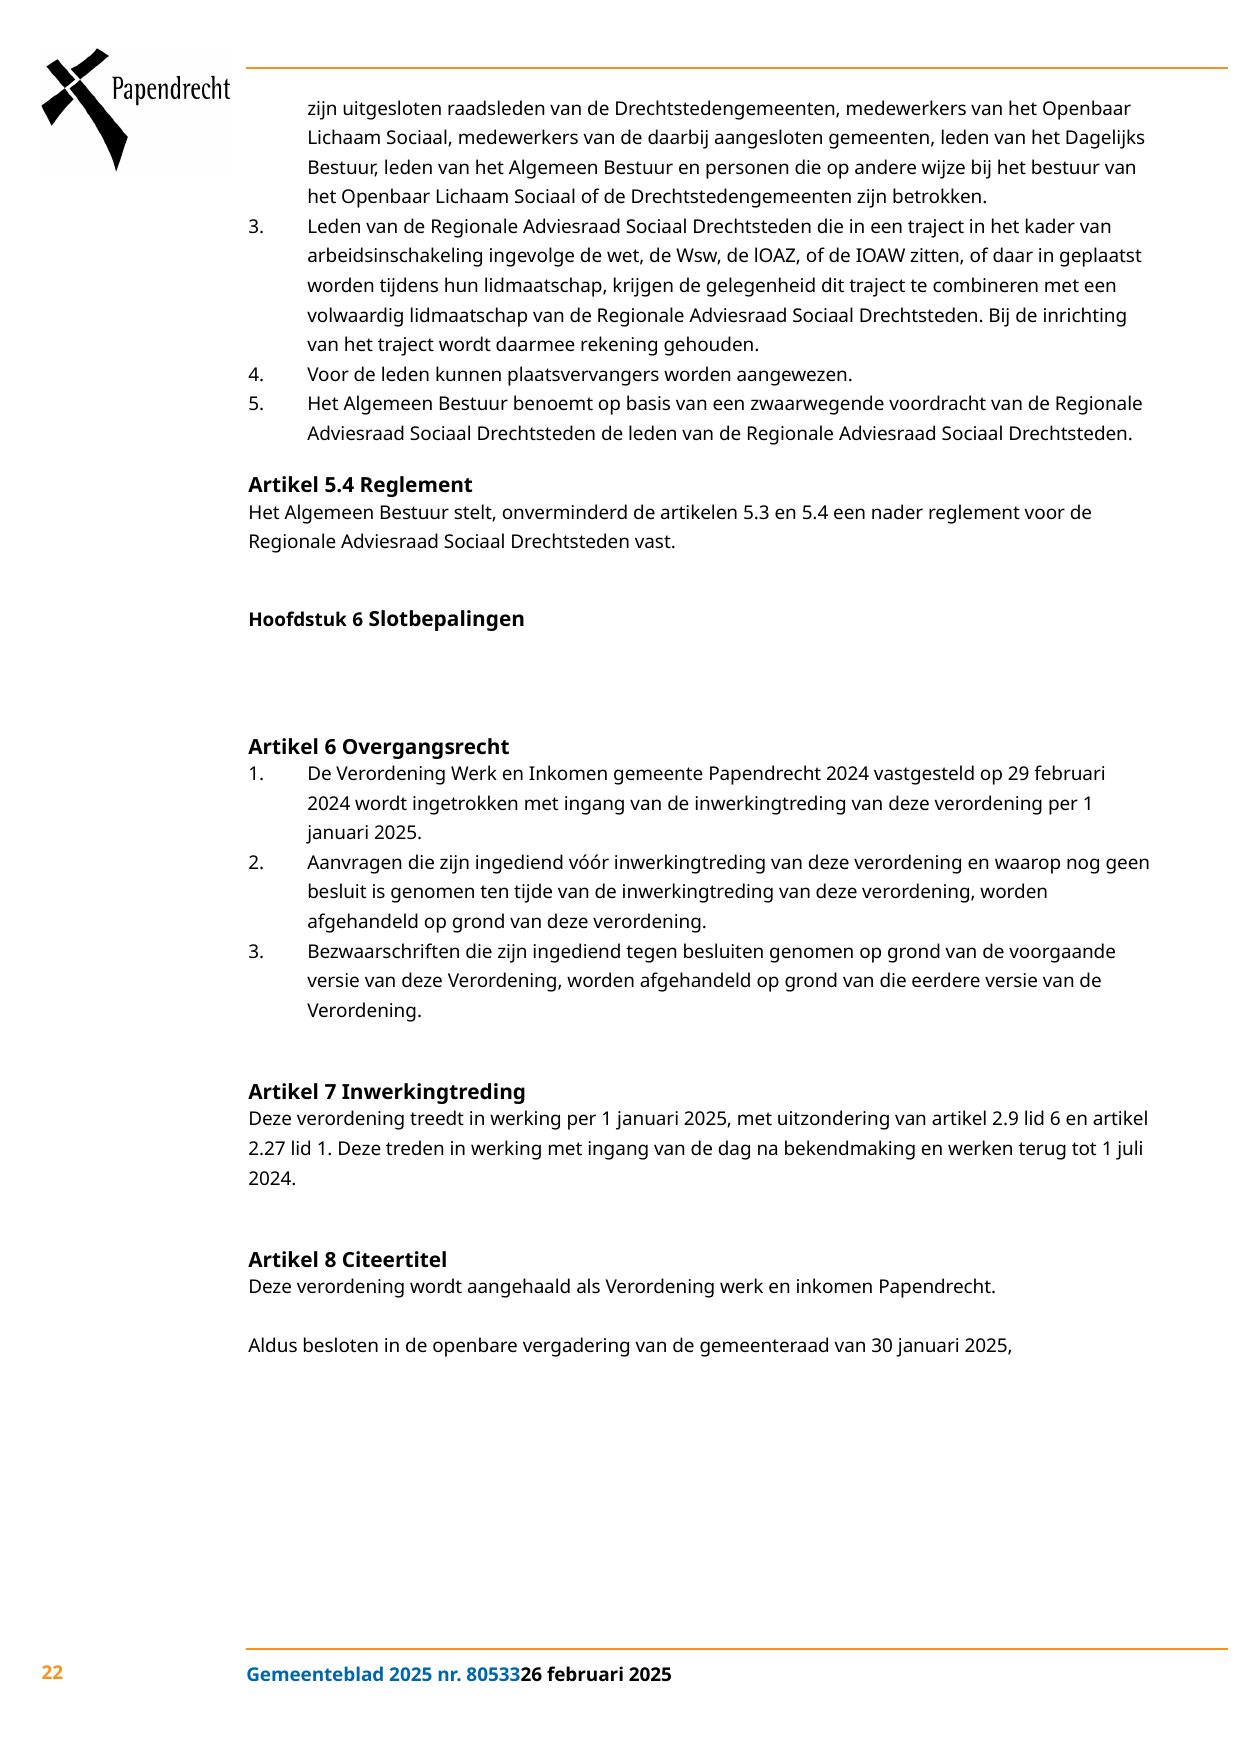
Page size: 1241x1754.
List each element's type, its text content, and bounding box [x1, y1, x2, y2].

list Bezwaarschriften die zijn ingediend tegen besluiten genomen op grond van de voorgaande versie van deze Verordening, worden afgehandeld op grond van die eerdere versie van de Verordening. [248, 938, 1152, 1023]
list Leden van de Regionale Adviesraad Sociaal Drechtsteden die in een traject in het kader van arbeidsinschakeling ingevolge de wet, de Wsw, de lOAZ, of de IOAW zitten, of daar in geplaatst worden tijdens hun lidmaatschap, krijgen de gelegenheid dit traject te combineren met een volwaardig lidmaatschap van de Regionale Adviesraad Sociaal Drechtsteden. Bij de inrichting van het traject wordt daarmee rekening gehouden. [248, 213, 1152, 357]
list zijn uitgesloten raadsleden van de Drechtstedengemeenten, medewerkers van het Openbaar Lichaam Sociaal, medewerkers van de daarbij aangesloten gemeenten, leden van het Dagelijks Bestuur, leden van het Algemeen Bestuur en personen die op andere wijze bij het bestuur van het Openbaar Lichaam Sociaal of de Drechtstedengemeenten zijn betrokken. [248, 95, 1152, 209]
list Aanvragen die zijn ingediend vóór inwerkingtreding van deze verordening en waarop nog geen besluit is genomen ten tijde van de inwerkingtreding van deze verordening, worden afgehandeld op grond van deze verordening. [248, 849, 1152, 934]
text Deze verordening wordt aangehaald als Verordening werk en inkomen Papendrecht. [248, 1273, 1152, 1299]
picture [41, 47, 231, 172]
text Artikel 5.4 Reglement [248, 471, 1152, 499]
list Het Algemeen Bestuur benoemt op basis van een zwaarwegende voordracht van de Regionale Adviesraad Sociaal Drechtsteden de leden van de Regionale Adviesraad Sociaal Drechtsteden. [248, 391, 1152, 446]
text Aldus besloten in de openbare vergadering van de gemeenteraad van 30 januari 2025, [248, 1332, 1152, 1358]
list De Verordening Werk en Inkomen gemeente Papendrecht 2024 vastgesteld op 29 februari 2024 wordt ingetrokken met ingang van de inwerkingtreding van deze verordening per 1 januari 2025. [248, 760, 1152, 845]
list Voor de leden kunnen plaatsvervangers worden aangewezen. [248, 361, 1152, 387]
text Artikel 8 Citeertitel [248, 1245, 1152, 1273]
text Deze verordening treedt in werking per 1 januari 2025, met uitzondering van artikel 2.9 lid 6 en artikel 2.27 lid 1. Deze treden in werking met ingang van de dag na bekendmaking en werken terug tot 1 juli 2024. [248, 1106, 1152, 1190]
text Hoofdstuk 6 Slotbepalingen [248, 604, 1152, 632]
text Artikel 7 Inwerkingtreding [248, 1077, 1152, 1106]
text Het Algemeen Bestuur stelt, onverminderd de artikelen 5.3 en 5.4 een nader reglement voor de Regionale Adviesraad Sociaal Drechtsteden vast. [248, 499, 1152, 554]
text Artikel 6 Overgangsrecht [248, 732, 1152, 760]
